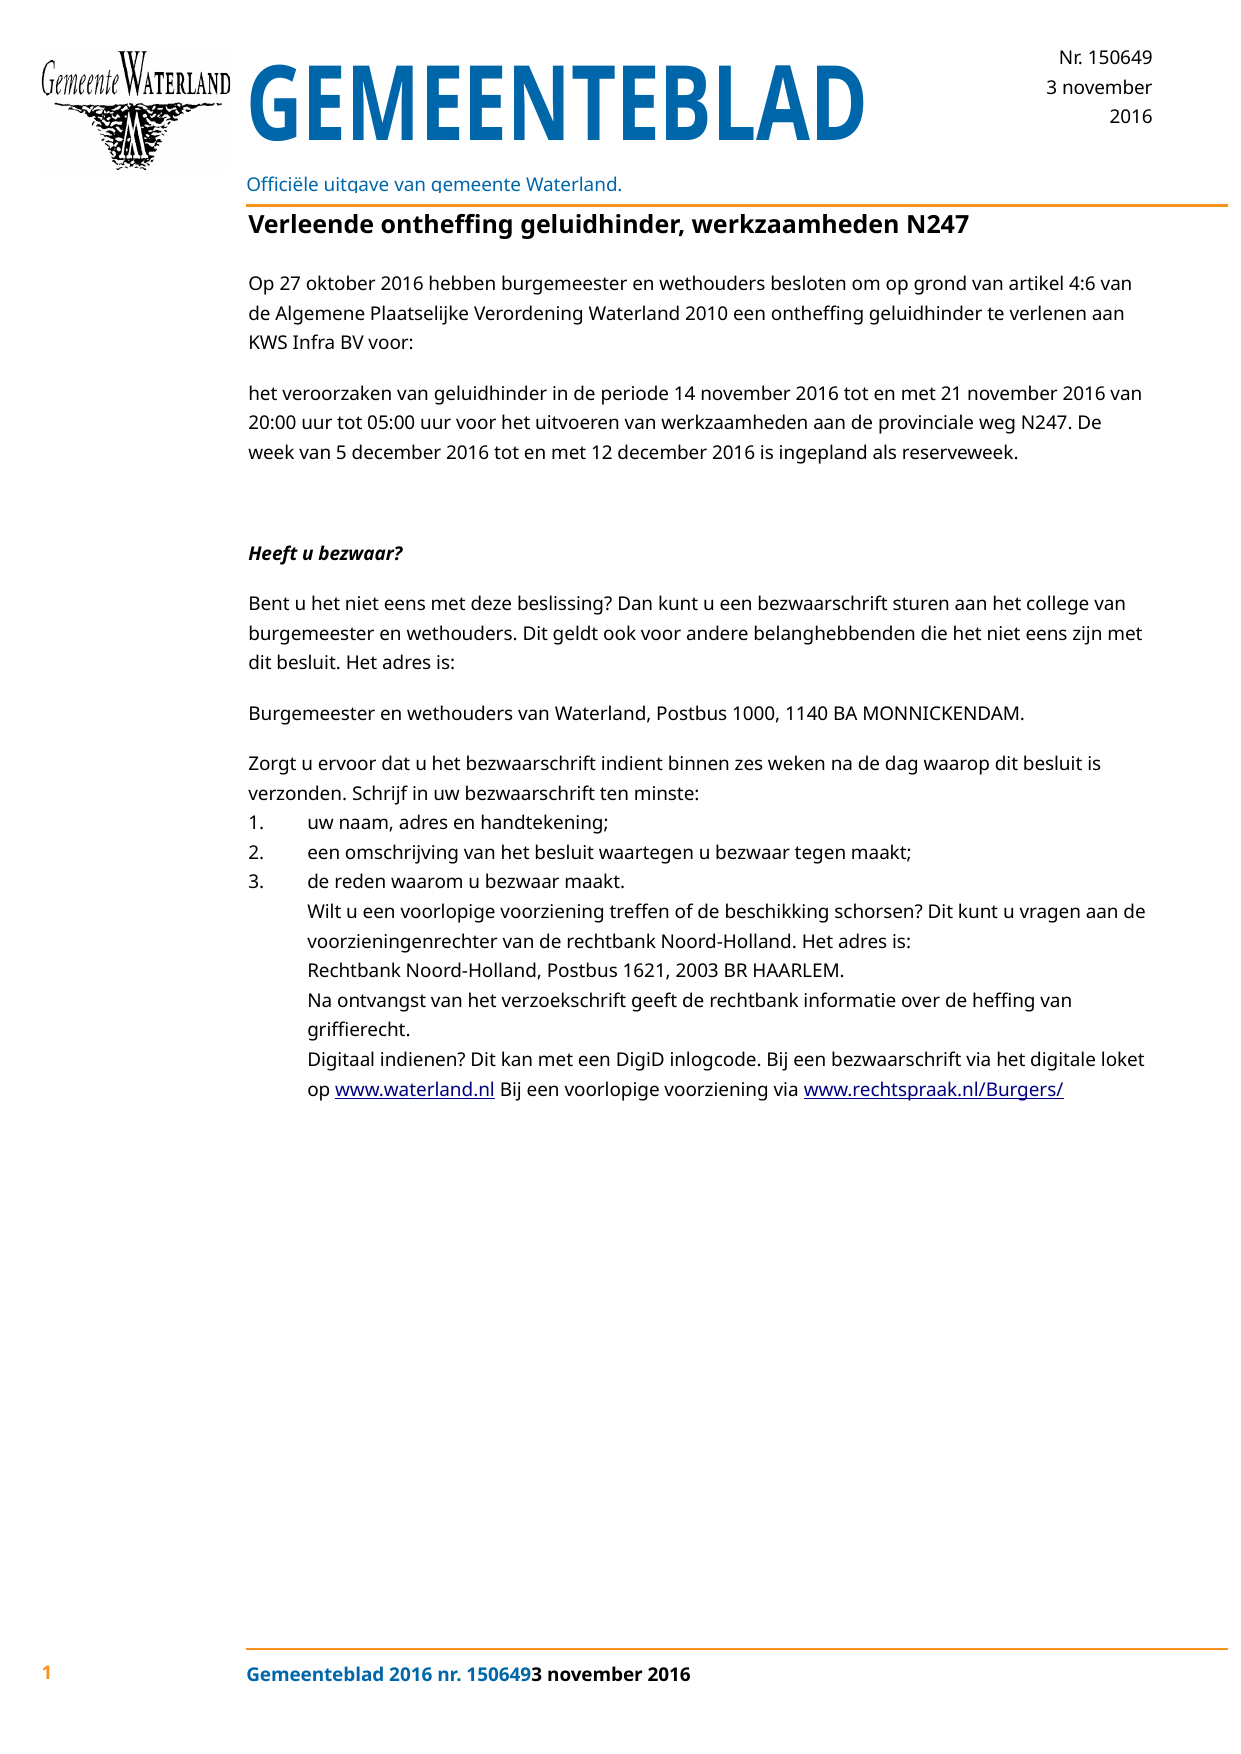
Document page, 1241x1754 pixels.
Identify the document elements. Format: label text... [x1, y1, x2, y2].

text Heeft u bezwaar? [248, 540, 1152, 566]
text het veroorzaken van geluidhinder in de periode 14 november 2016 tot en met 21 november 2016 van 20:00 uur tot 05:00 uur voor het uitvoeren van werkzaamheden aan de provinciale weg N247. De week van 5 december 2016 tot en met 12 december 2016 is ingepland als reserveweek. [248, 380, 1152, 465]
list Na ontvangst van het verzoekschrift geeft de rechtbank informatie over de heffing van griffierecht. [248, 987, 1152, 1042]
text Zorgt u ervoor dat u het bezwaarschrift indient binnen zes weken na de dag waarop dit besluit is verzonden. Schrijf in uw bezwaarschrift ten minste: [248, 750, 1152, 806]
list de reden waarom u bezwaar maakt. [248, 869, 1152, 894]
text Burgemeester en wethouders van Waterland, Postbus 1000, 1140 BA MONNICKENDAM. [248, 700, 1152, 726]
text Verleende ontheffing geluidhinder, werkzaamheden N247 [248, 207, 1152, 241]
list uw naam, adres en handtekening; [248, 809, 1152, 835]
list Digitaal indienen? Dit kan met een DigiD inlogcode. Bij een bezwaarschrift via het digitale loket op www.waterland.nl Bij een voorlopige voorziening via www.rechtspraak.nl/Burgers/ [248, 1046, 1152, 1101]
text Op 27 oktober 2016 hebben burgemeester en wethouders besloten om op grond van artikel 4:6 van de Algemene Plaatselijke Verordening Waterland 2010 een ontheffing geluidhinder te verlenen aan KWS Infra BV voor: [248, 270, 1152, 355]
list een omschrijving van het besluit waartegen u bezwaar tegen maakt; [248, 839, 1152, 865]
list Wilt u een voorlopige voorziening treffen of de beschikking schorsen? Dit kunt u vragen aan de voorzieningenrechter van de rechtbank Noord-Holland. Het adres is: [248, 898, 1152, 953]
picture [41, 47, 231, 172]
list Rechtbank Noord-Holland, Postbus 1621, 2003 BR HAARLEM. [248, 957, 1152, 983]
text Bent u het niet eens met deze beslissing? Dan kunt u een bezwaarschrift sturen aan het college van burgemeester en wethouders. Dit geldt ook voor andere belanghebbenden die het niet eens zijn met dit besluit. Het adres is: [248, 590, 1152, 675]
